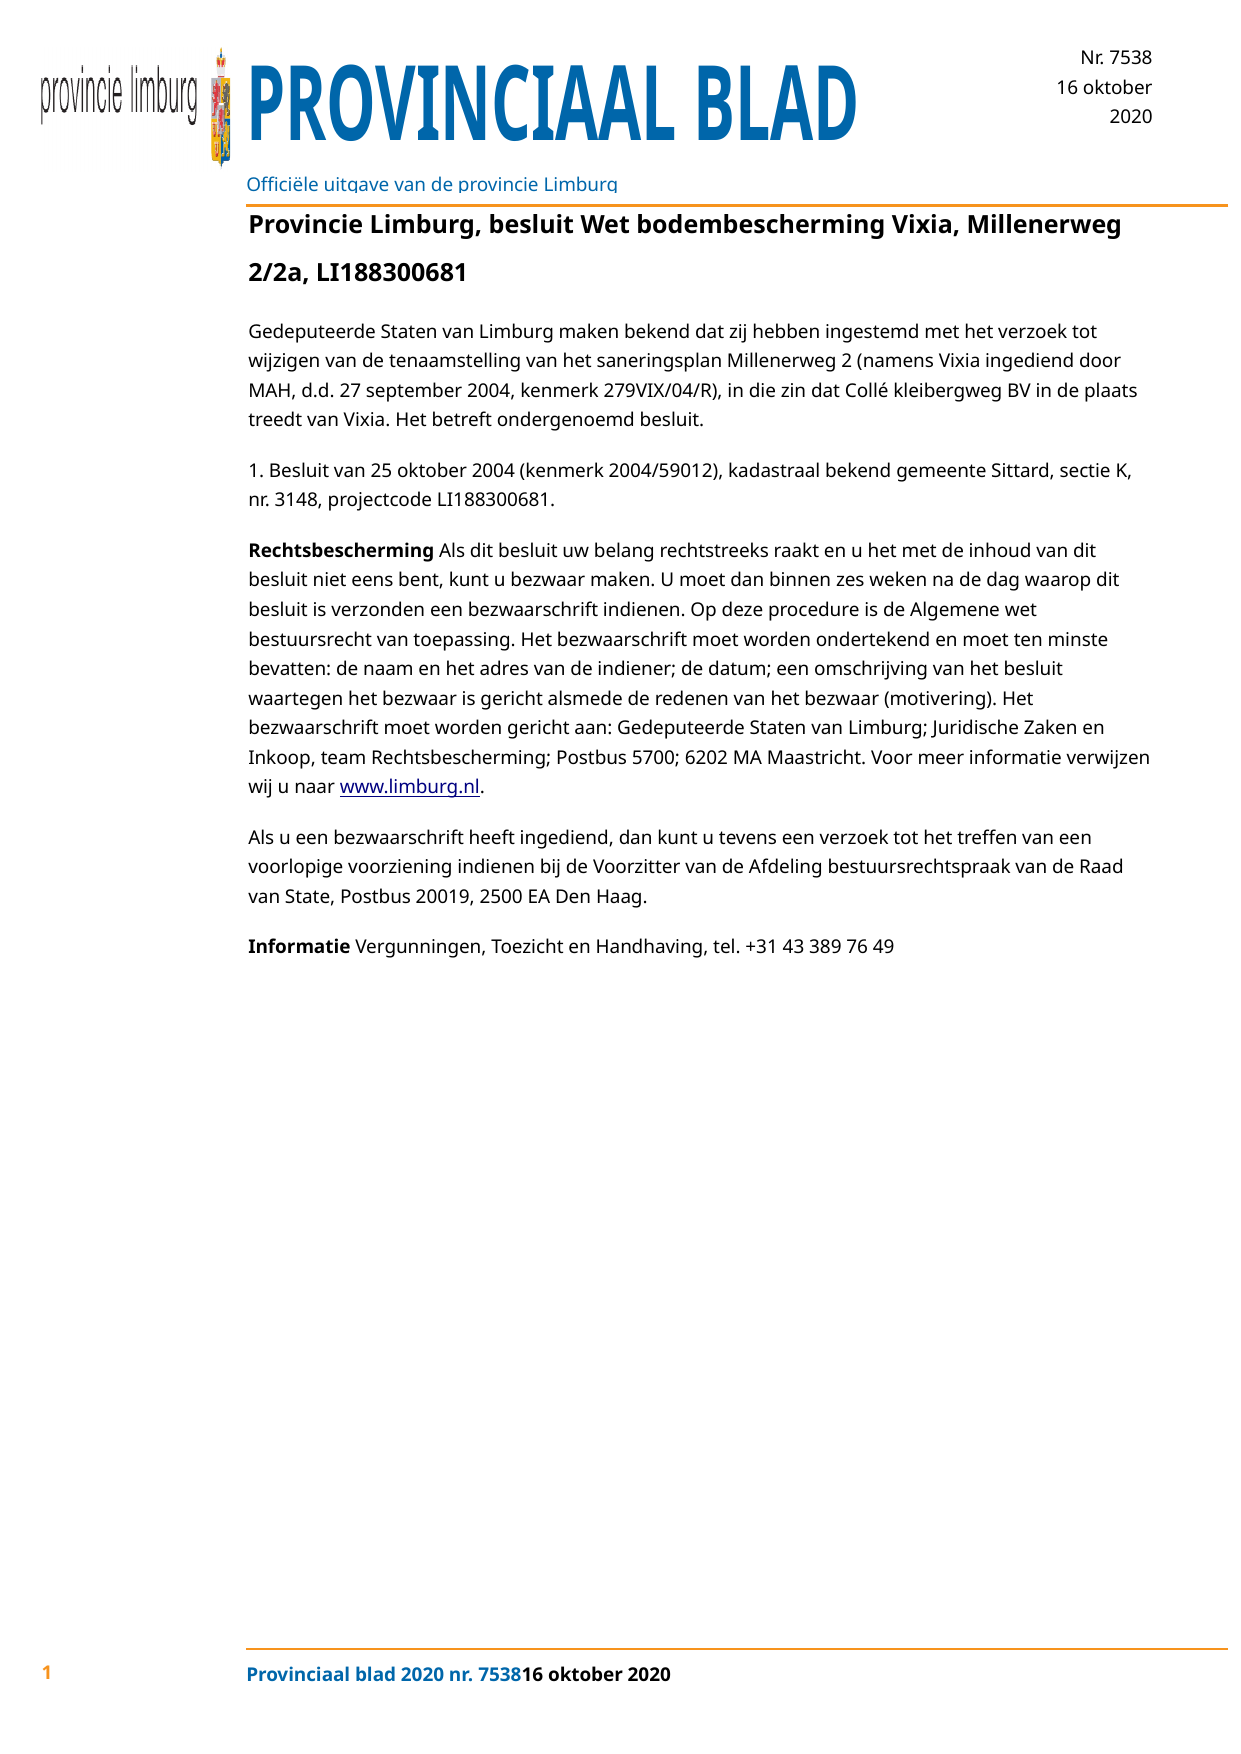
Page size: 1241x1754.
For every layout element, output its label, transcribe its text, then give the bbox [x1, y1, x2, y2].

text Gedeputeerde Staten van Limburg maken bekend dat zij hebben ingestemd met het verzoek tot wijzigen van de tenaamstelling van het saneringsplan Millenerweg 2 (namens Vixia ingediend door MAH, d.d. 27 september 2004, kenmerk 279VIX/04/R), in die zin dat Collé kleibergweg BV in de plaats treedt van Vixia. Het betreft ondergenoemd besluit. [248, 318, 1152, 432]
picture [41, 47, 231, 172]
text Informatie Vergunningen, Toezicht en Handhaving, tel. +31 43 389 76 49 [248, 934, 1152, 959]
text Als u een bezwaarschrift heeft ingediend, dan kunt u tevens een verzoek tot het treffen van een voorlopige voorziening indienen bij de Voorzitter van de Afdeling bestuursrechtspraak van de Raad van State, Postbus 20019, 2500 EA Den Haag. [248, 824, 1152, 909]
text 1. Besluit van 25 oktober 2004 (kenmerk 2004/59012), kadastraal bekend gemeente Sittard, sectie K, nr. 3148, projectcode LI188300681. [248, 457, 1152, 512]
text Provincie Limburg, besluit Wet bodembescherming Vixia, Millenerweg 2/2a, LI188300681 [248, 207, 1152, 288]
text Rechtsbescherming Als dit besluit uw belang rechtstreeks raakt en u het met de inhoud van dit besluit niet eens bent, kunt u bezwaar maken. U moet dan binnen zes weken na de dag waarop dit besluit is verzonden een bezwaarschrift indienen. Op deze procedure is de Algemene wet bestuursrecht van toepassing. Het bezwaarschrift moet worden ondertekend en moet ten minste bevatten: de naam en het adres van de indiener; de datum; een omschrijving van het besluit waartegen het bezwaar is gericht alsmede de redenen van het bezwaar (motivering). Het bezwaarschrift moet worden gericht aan: Gedeputeerde Staten van Limburg; Juridische Zaken en Inkoop, team Rechtsbescherming; Postbus 5700; 6202 MA Maastricht. Voor meer informatie verwijzen wij u naar www.limburg.nl. [248, 537, 1152, 799]
